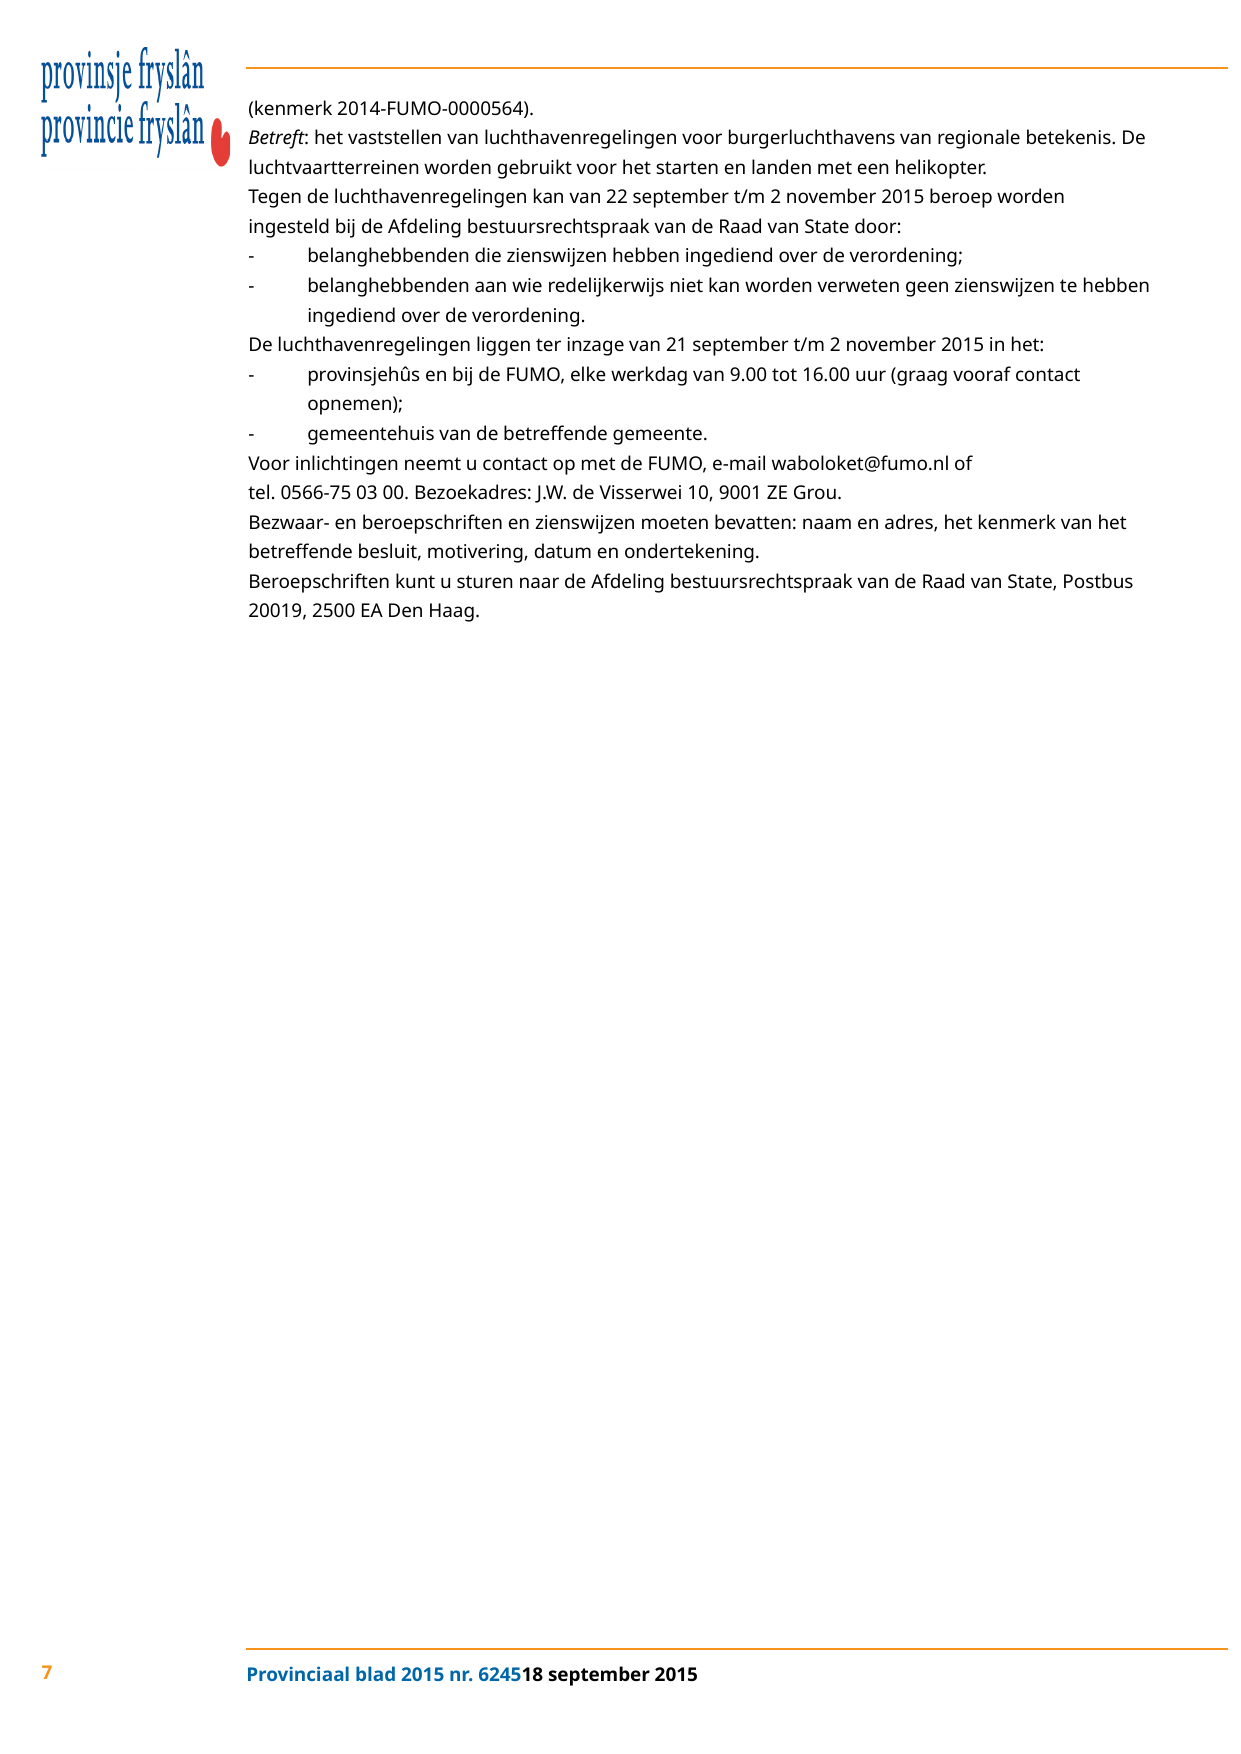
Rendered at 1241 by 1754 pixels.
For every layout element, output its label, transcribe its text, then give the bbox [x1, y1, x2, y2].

list provinsjehûs en bij de FUMO, elke werkdag van 9.00 tot 16.00 uur (graag vooraf contact opnemen); [248, 361, 1152, 416]
text Tegen de luchthavenregelingen kan van 22 september t/m 2 november 2015 beroep worden ingesteld bij de Afdeling bestuursrechtspraak van de Raad van State door: [248, 183, 1152, 239]
text (kenmerk 2014-FUMO-0000564). [248, 95, 1152, 121]
text Betreft: het vaststellen van luchthavenregelingen voor burgerluchthavens van regionale betekenis. De luchtvaartterreinen worden gebruikt voor het starten en landen met een helikopter. [248, 124, 1152, 180]
text Beroepschriften kunt u sturen naar de Afdeling bestuursrechtspraak van de Raad van State, Postbus 20019, 2500 EA Den Haag. [248, 568, 1152, 623]
text tel. 0566-75 03 00. Bezoekadres: J.W. de Visserwei 10, 9001 ZE Grou. [248, 479, 1152, 505]
list belanghebbenden die zienswijzen hebben ingediend over de verordening; [248, 243, 1152, 268]
text Voor inlichtingen neemt u contact op met de FUMO, e-mail waboloket@fumo.nl of [248, 450, 1152, 476]
list gemeentehuis van de betreffende gemeente. [248, 420, 1152, 446]
list belanghebbenden aan wie redelijkerwijs niet kan worden verweten geen zienswijzen te hebben ingediend over de verordening. [248, 272, 1152, 328]
text De luchthavenregelingen liggen ter inzage van 21 september t/m 2 november 2015 in het: [248, 331, 1152, 357]
picture [41, 47, 231, 172]
text Bezwaar- en beroepschriften en zienswijzen moeten bevatten: naam en adres, het kenmerk van het betreffende besluit, motivering, datum en ondertekening. [248, 509, 1152, 564]
